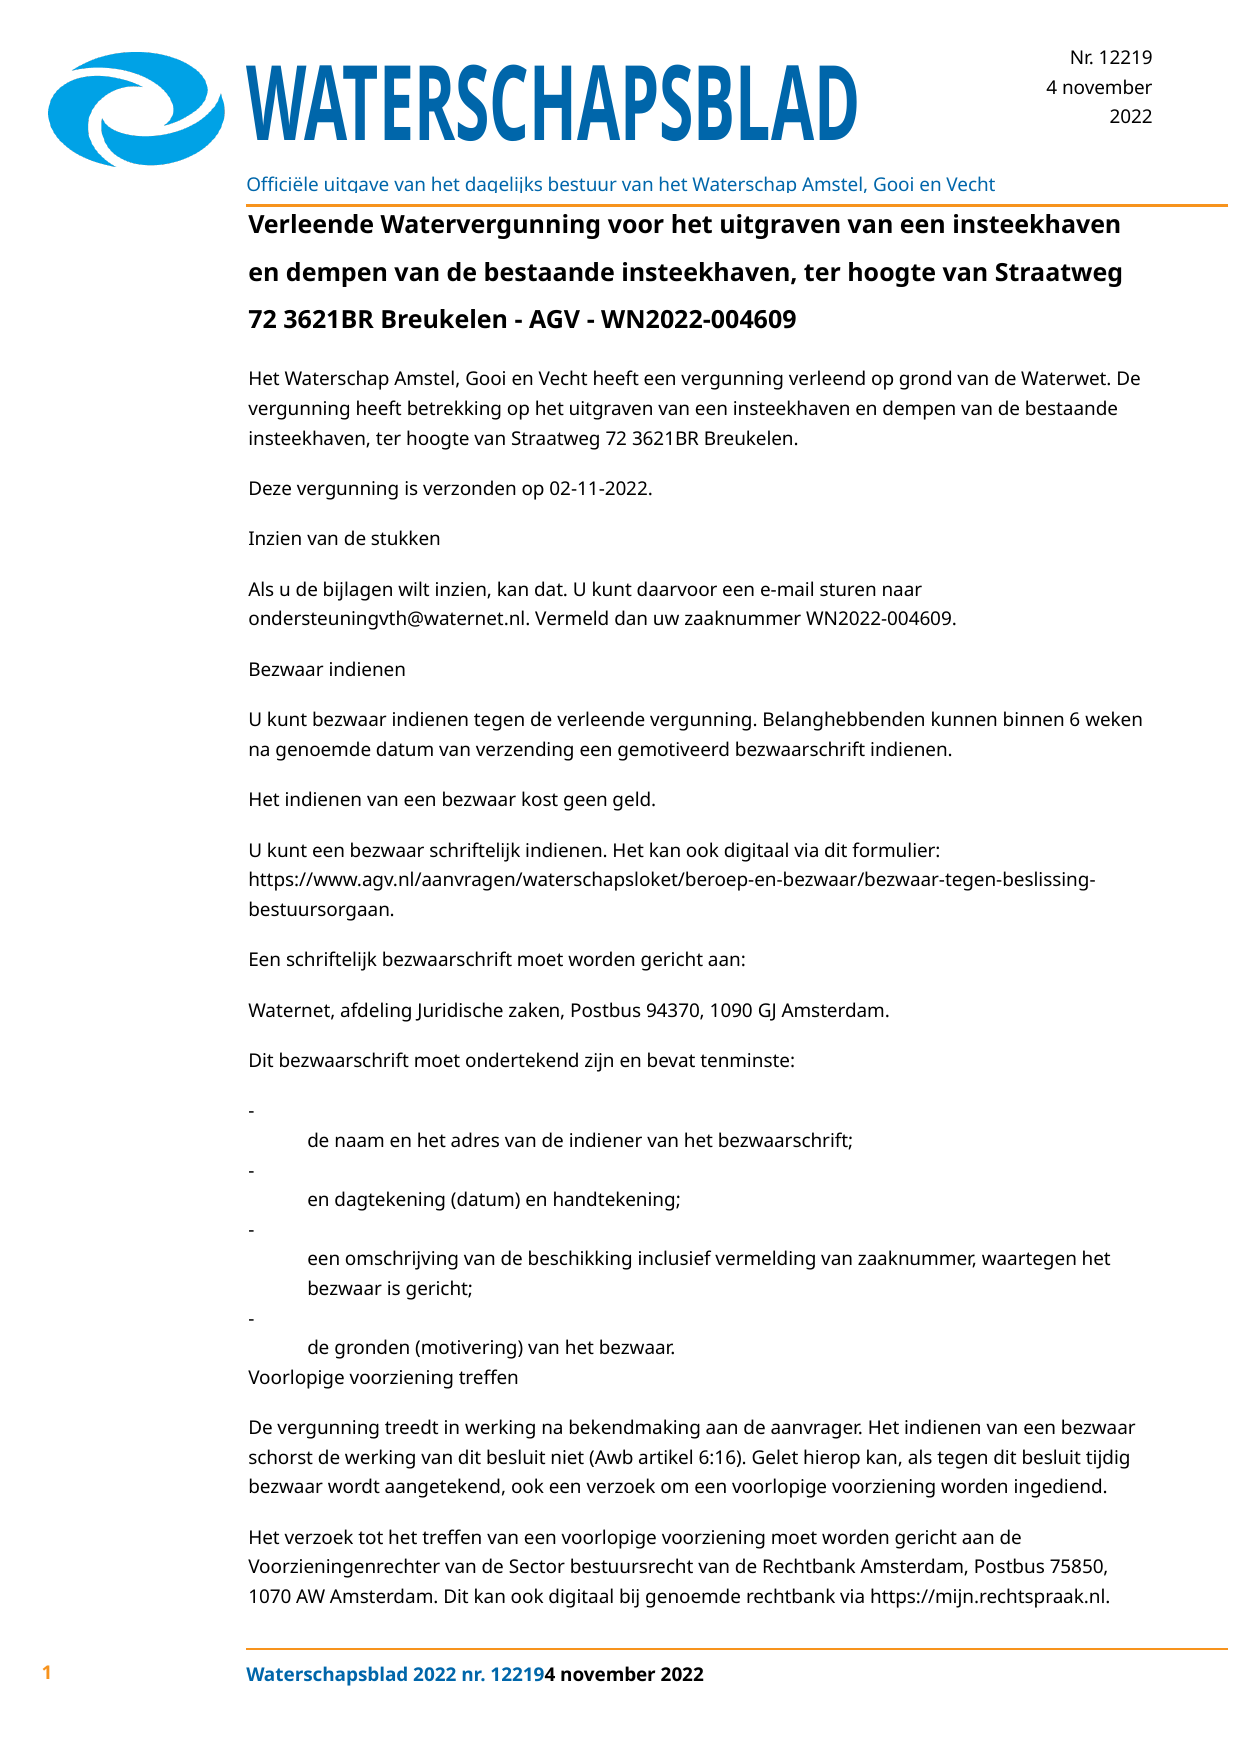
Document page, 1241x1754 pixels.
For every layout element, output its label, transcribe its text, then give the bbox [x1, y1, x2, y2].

list en dagtekening (datum) en handtekening; [248, 1186, 1152, 1212]
text Het Waterschap Amstel, Gooi en Vecht heeft een vergunning verleend op grond van de Waterwet. De vergunning heeft betrekking op het uitgraven van een insteekhaven en dempen van de bestaande insteekhaven, ter hoogte van Straatweg 72 3621BR Breukelen. [248, 366, 1152, 450]
text Inzien van de stukken [248, 526, 1152, 551]
text U kunt een bezwaar schriftelijk indienen. Het kan ook digitaal via dit formulier: https://www.agv.nl/aanvragen/waterschapsloket/beroep-en-bezwaar/bezwaar-tegen-beslissing-bestuursorgaan. [248, 837, 1152, 922]
text Voorlopige voorziening treffen [248, 1364, 1152, 1389]
list de naam en het adres van de indiener van het bezwaarschrift; [248, 1127, 1152, 1153]
list de gronden (motivering) van het bezwaar. [248, 1334, 1152, 1360]
text Deze vergunning is verzonden op 02-11-2022. [248, 475, 1152, 501]
text Dit bezwaarschrift moet ondertekend zijn en bevat tenminste: [248, 1047, 1152, 1073]
text Als u de bijlagen wilt inzien, kan dat. U kunt daarvoor een e-mail sturen naar ondersteuningvth@waternet.nl. Vermeld dan uw zaaknummer WN2022-004609. [248, 576, 1152, 631]
text Het verzoek tot het treffen van een voorlopige voorziening moet worden gericht aan de Voorzieningenrechter van de Sector bestuursrecht van de Rechtbank Amsterdam, Postbus 75850, 1070 AW Amsterdam. Dit kan ook digitaal bij genoemde rechtbank via https://mijn.rechtspraak.nl. [248, 1524, 1152, 1609]
list een omschrijving van de beschikking inclusief vermelding van zaaknummer, waartegen het bezwaar is gericht; [248, 1246, 1152, 1301]
picture [41, 47, 231, 172]
text U kunt bezwaar indienen tegen de verleende vergunning. Belanghebbenden kunnen binnen 6 weken na genoemde datum van verzending een gemotiveerd bezwaarschrift indienen. [248, 706, 1152, 762]
text Waternet, afdeling Juridische zaken, Postbus 94370, 1090 GJ Amsterdam. [248, 997, 1152, 1022]
text Bezwaar indienen [248, 656, 1152, 682]
text De vergunning treedt in werking na bekendmaking aan de aanvrager. Het indienen van een bezwaar schorst de werking van dit besluit niet (Awb artikel 6:16). Gelet hierop kan, als tegen dit besluit tijdig bezwaar wordt aangetekend, ook een verzoek om een voorlopige voorziening worden ingediend. [248, 1414, 1152, 1499]
text Verleende Watervergunning voor het uitgraven van een insteekhaven en dempen van de bestaande insteekhaven, ter hoogte van Straatweg 72 3621BR Breukelen - AGV - WN2022-004609 [248, 207, 1152, 336]
text Een schriftelijk bezwaarschrift moet worden gericht aan: [248, 946, 1152, 972]
text Het indienen van een bezwaar kost geen geld. [248, 786, 1152, 812]
